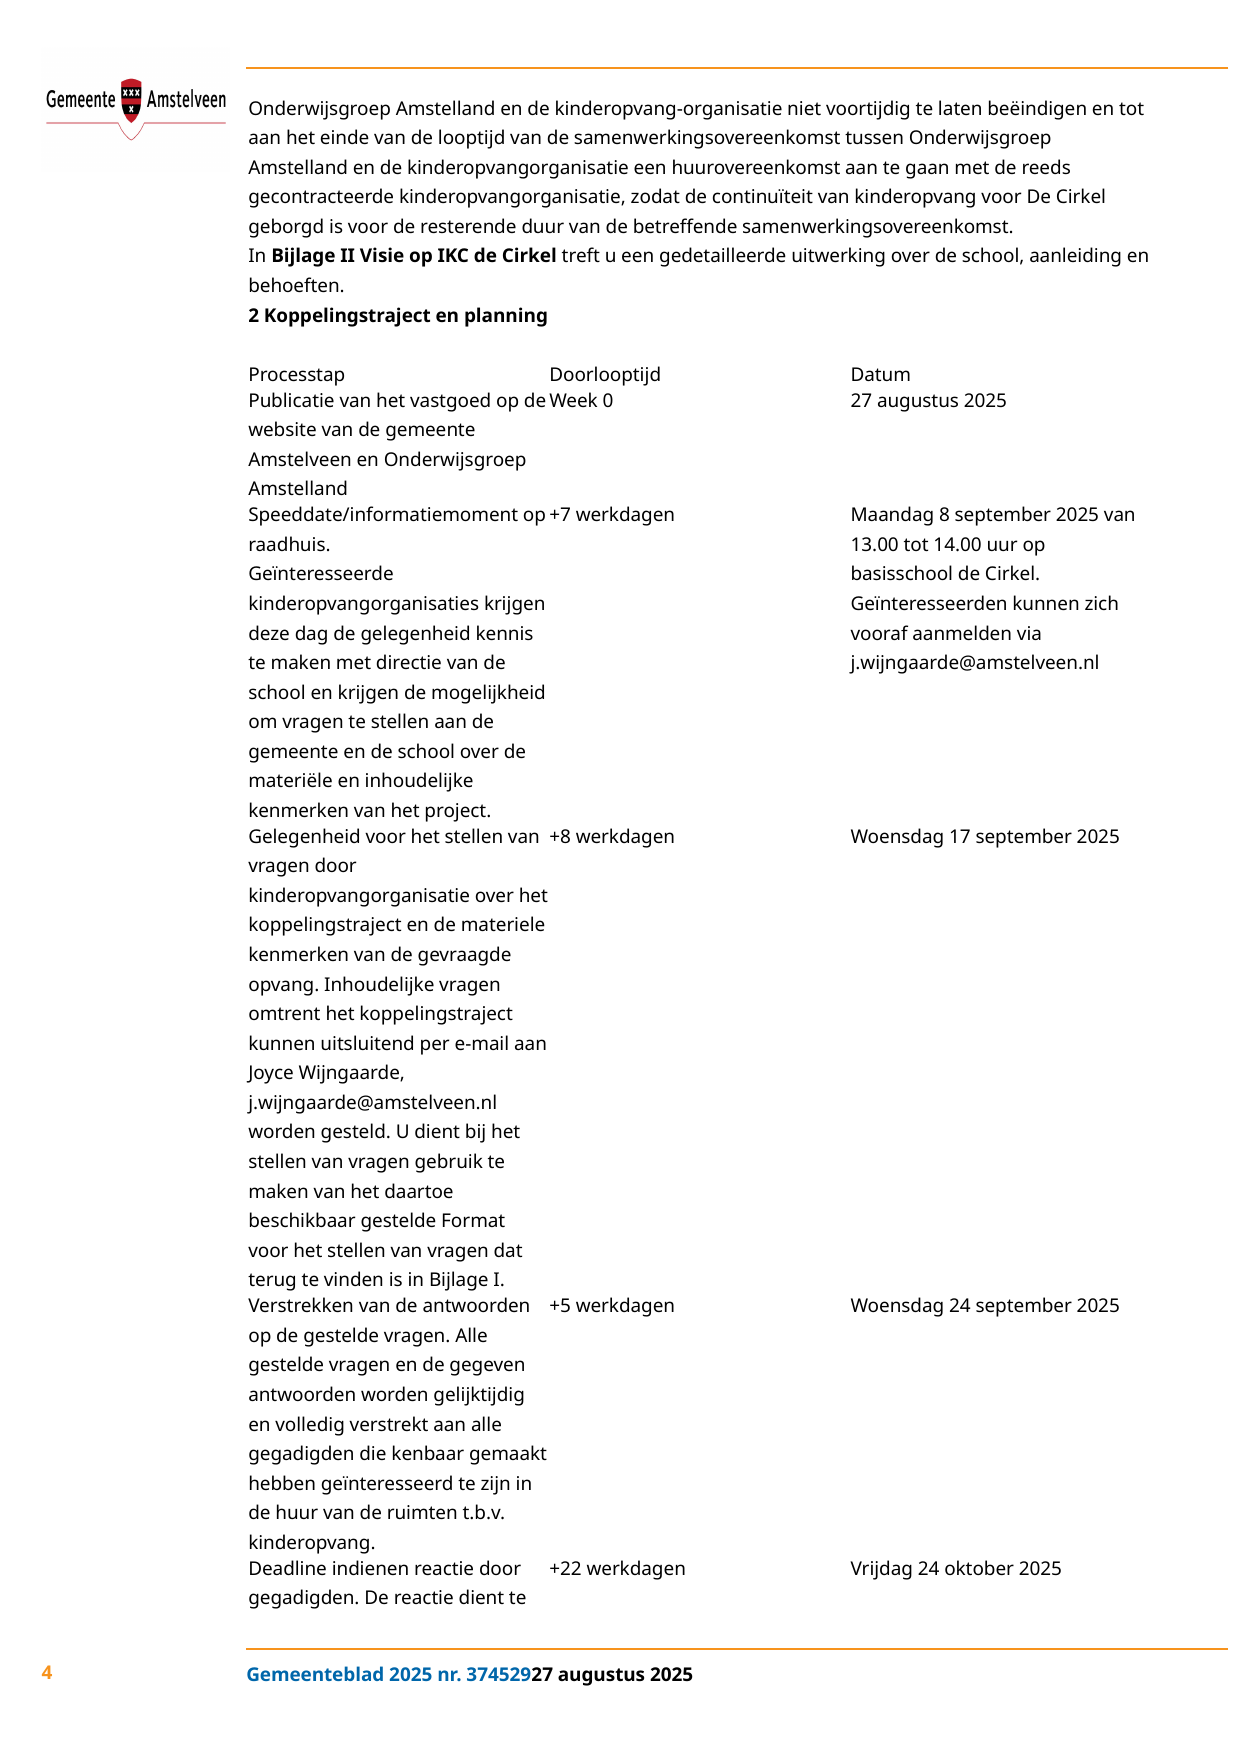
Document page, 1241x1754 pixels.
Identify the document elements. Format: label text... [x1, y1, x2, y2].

table_cell Verstrekken van de antwoorden op de gestelde vragen. Alle gestelde vragen en de gegeven antwoorden worden gelijktijdig en volledig verstrekt aan alle gegadigden die kenbaar gemaakt hebben geïnteresseerd te zijn in de huur van de ruimten t.b.v. kinderopvang. [248, 1293, 549, 1555]
text Onderwijsgroep Amstelland en de kinderopvang-organisatie niet voortijdig te laten beëindigen en tot aan het einde van de looptijd van de samenwerkingsovereenkomst tussen Onderwijsgroep Amstelland en de kinderopvangorganisatie een huurovereenkomst aan te gaan met de reeds gecontracteerde kinderopvangorganisatie, zodat de continuïteit van kinderopvang voor De Cirkel geborgd is voor de resterende duur van de betreffende samenwerkingsovereenkomst. [248, 95, 1152, 239]
table_header Datum [850, 361, 1152, 387]
picture [41, 47, 231, 172]
table_header Doorlooptijd [549, 361, 850, 387]
table_cell Week 0 [549, 387, 850, 501]
table_header Processtap [248, 361, 549, 387]
table_cell Woensdag 24 september 2025 [850, 1293, 1152, 1555]
table_cell Deadline indienen reactie door gegadigden. De reactie dient te [248, 1555, 549, 1610]
table_cell +22 werkdagen [549, 1555, 850, 1610]
table_cell Maandag 8 september 2025 van 13.00 tot 14.00 uur op basisschool de Cirkel. Geïnteresseerden kunnen zich vooraf aanmelden via j.wijngaarde@amstelveen.nl [850, 501, 1152, 823]
text 2 Koppelingstraject en planning [248, 302, 1152, 328]
text In Bijlage II Visie op IKC de Cirkel treft u een gedetailleerde uitwerking over de school, aanleiding en behoeften. [248, 243, 1152, 298]
table_cell Publicatie van het vastgoed op de website van de gemeente Amstelveen en Onderwijsgroep Amstelland [248, 387, 549, 501]
table_cell +8 werkdagen [549, 823, 850, 1292]
table_cell Vrijdag 24 oktober 2025 [850, 1555, 1152, 1610]
table_cell +7 werkdagen [549, 501, 850, 823]
table_cell +5 werkdagen [549, 1293, 850, 1555]
table_cell Woensdag 17 september 2025 [850, 823, 1152, 1292]
table_cell Gelegenheid voor het stellen van vragen door kinderopvangorganisatie over het koppelingstraject en de materiele kenmerken van de gevraagde opvang. Inhoudelijke vragen omtrent het koppelingstraject kunnen uitsluitend per e-mail aan Joyce Wijngaarde, j.wijngaarde@amstelveen.nl worden gesteld. U dient bij het stellen van vragen gebruik te maken van het daartoe beschikbaar gestelde Format voor het stellen van vragen dat terug te vinden is in Bijlage I. [248, 823, 549, 1292]
table_cell 27 augustus 2025 [850, 387, 1152, 501]
table_cell Speeddate/informatiemoment op raadhuis. Geïnteresseerde kinderopvangorganisaties krijgen deze dag de gelegenheid kennis te maken met directie van de school en krijgen de mogelijkheid om vragen te stellen aan de gemeente en de school over de materiële en inhoudelijke kenmerken van het project. [248, 501, 549, 823]
